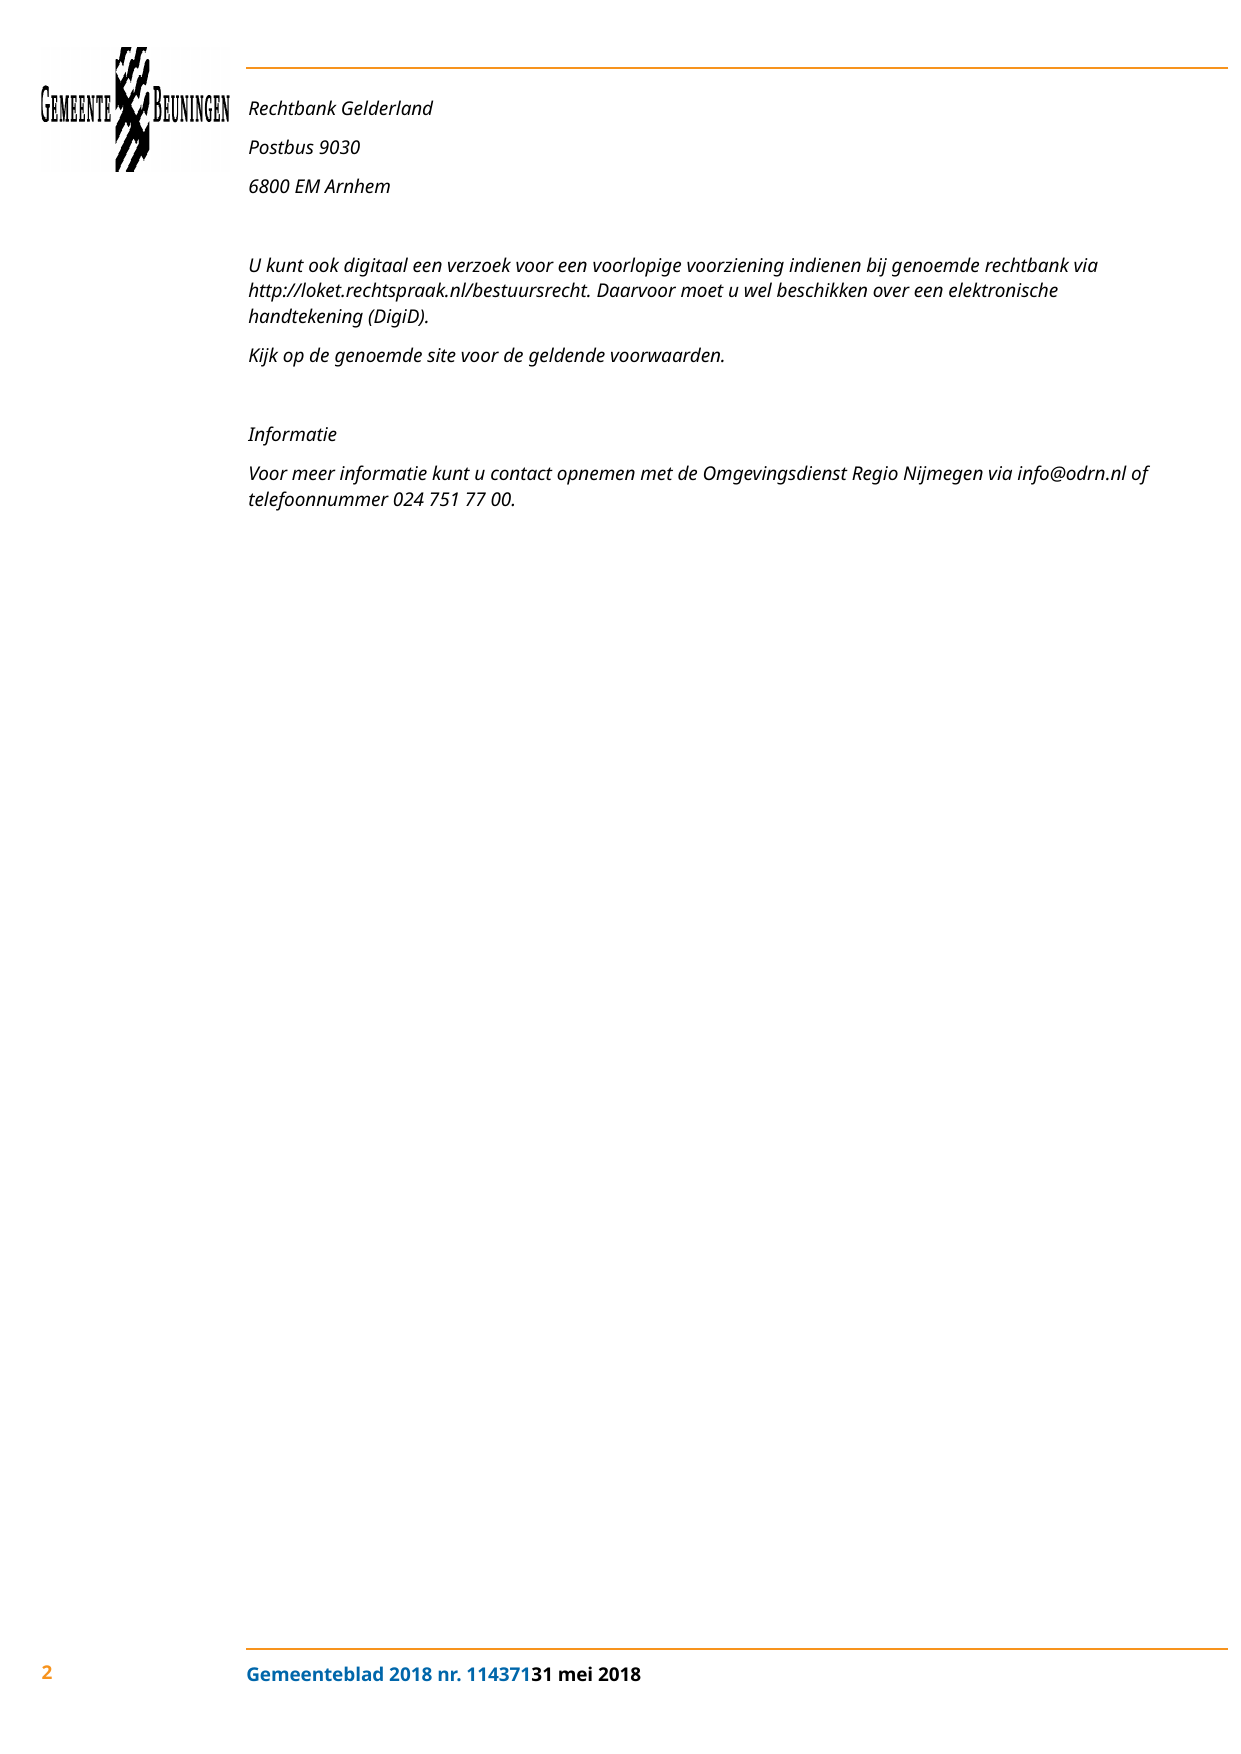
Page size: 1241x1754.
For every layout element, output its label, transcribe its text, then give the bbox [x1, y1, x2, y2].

text Voor meer informatie kunt u contact opnemen met de Omgevingsdienst Regio Nijmegen via info@odrn.nl of telefoonnummer 024 751 77 00. [248, 460, 1152, 512]
text Rechtbank Gelderland [248, 95, 1152, 121]
picture [41, 47, 231, 172]
text Kijk op de genoemde site voor de geldende voorwaarden. [248, 343, 1152, 368]
text Postbus 9030 [248, 134, 1152, 160]
text 6800 EM Arnhem [248, 173, 1152, 199]
text Informatie [248, 421, 1152, 447]
text U kunt ook digitaal een verzoek voor een voorlopige voorziening indienen bij genoemde rechtbank via http://loket.rechtspraak.nl/bestuursrecht. Daarvoor moet u wel beschikken over een elektronische handtekening (DigiD). [248, 252, 1152, 329]
